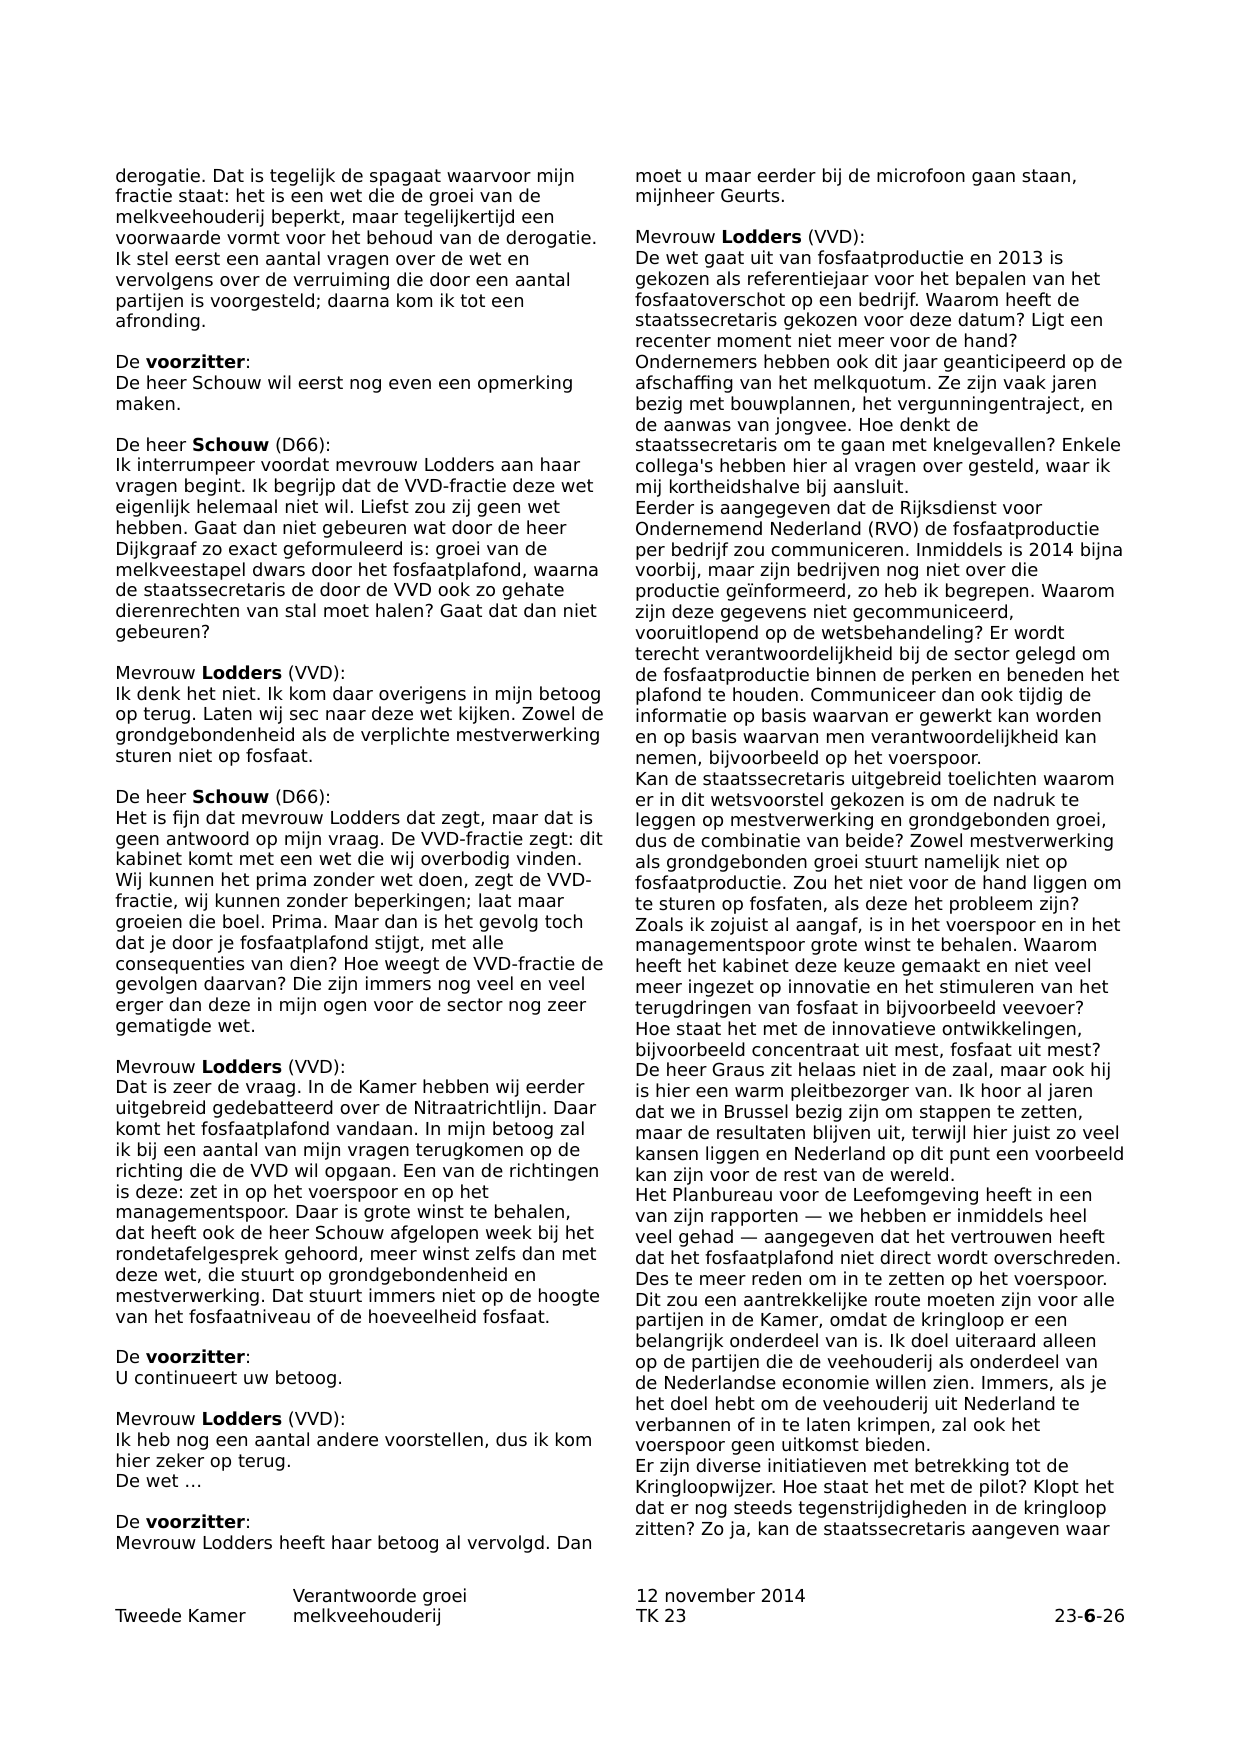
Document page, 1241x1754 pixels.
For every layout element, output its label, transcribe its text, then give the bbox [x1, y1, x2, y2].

text Mevrouw Lodders (VVD): [115, 663, 605, 683]
text Dat is zeer de vraag. In de Kamer hebben wij eerder uitgebreid gedebatteerd over de Nitraatrichtlijn. Daar komt het fosfaatplafond vandaan. In mijn betoog zal ik bij een aantal van mijn vragen terugkomen op de richting die de VVD wil opgaan. Een van de richtingen is deze: zet in op het voerspoor en op het managementspoor. Daar is grote winst te behalen, dat heeft ook de heer Schouw afgelopen week bij het rondetafelgesprek gehoord, meer winst zelfs dan met deze wet, die stuurt op grondgebondenheid en mestverwerking. Dat stuurt immers niet op de hoogte van het fosfaatniveau of de hoeveelheid fosfaat. [115, 1077, 605, 1327]
text De wet … [115, 1471, 605, 1492]
text Mevrouw Lodders heeft haar betoog al vervolgd. Dan [115, 1533, 605, 1554]
text De voorzitter: [115, 1347, 605, 1368]
text De heer Schouw (D66): [115, 787, 605, 807]
text Mevrouw Lodders (VVD): [635, 227, 1125, 248]
text Ik stel eerst een aantal vragen over de wet en vervolgens over de verruiming die door een aantal partijen is voorgesteld; daarna kom ik tot een afronding. [115, 249, 605, 332]
text U continueert uw betoog. [115, 1368, 605, 1389]
text Er zijn diverse initiatieven met betrekking tot de Kringloopwijzer. Hoe staat het met de pilot? Klopt het dat er nog steeds tegenstrijdigheden in de kringloop zitten? Zo ja, kan de staatssecretaris aangeven waar [635, 1456, 1125, 1539]
text De wet gaat uit van fosfaatproductie en 2013 is gekozen als referentiejaar voor het bepalen van het fosfaatoverschot op een bedrijf. Waarom heeft de staatssecretaris gekozen voor deze datum? Ligt een recenter moment niet meer voor de hand? Ondernemers hebben ook dit jaar geanticipeerd op de afschaffing van het melkquotum. Ze zijn vaak jaren bezig met bouwplannen, het vergunningentraject, en de aanwas van jongvee. Hoe denkt de staatssecretaris om te gaan met knelgevallen? Enkele collega's hebben hier al vragen over gesteld, waar ik mij kortheidshalve bij aansluit. [635, 248, 1125, 498]
text Het Planbureau voor de Leefomgeving heeft in een van zijn rapporten — we hebben er inmiddels heel veel gehad — aangegeven dat het vertrouwen heeft dat het fosfaatplafond niet direct wordt overschreden. Des te meer reden om in te zetten op het voerspoor. Dit zou een aantrekkelijke route moeten zijn voor alle partijen in de Kamer, omdat de kringloop er een belangrijk onderdeel van is. Ik doel uiteraard alleen op de partijen die de veehouderij als onderdeel van de Nederlandse economie willen zien. Immers, als je het doel hebt om de veehouderij uit Nederland te verbannen of in te laten krimpen, zal ook het voerspoor geen uitkomst bieden. [635, 1185, 1125, 1456]
text De voorzitter: [115, 352, 605, 373]
text derogatie. Dat is tegelijk de spagaat waarvoor mijn fractie staat: het is een wet die de groei van de melkveehouderij beperkt, maar tegelijkertijd een voorwaarde vormt voor het behoud van de derogatie. [115, 165, 605, 249]
text Ik denk het niet. Ik kom daar overigens in mijn betoog op terug. Laten wij sec naar deze wet kijken. Zowel de grondgebondenheid als de verplichte mestverwerking sturen niet op fosfaat. [115, 683, 605, 767]
text De heer Schouw wil eerst nog even een opmerking maken. [115, 373, 605, 414]
text De heer Schouw (D66): [115, 434, 605, 455]
text moet u maar eerder bij de microfoon gaan staan, mijnheer Geurts. [635, 165, 1125, 207]
text Ik heb nog een aantal andere voorstellen, dus ik kom hier zeker op terug. [115, 1429, 605, 1471]
text Ik interrumpeer voordat mevrouw Lodders aan haar vragen begint. Ik begrijp dat de VVD-fractie deze wet eigenlijk helemaal niet wil. Liefst zou zij geen wet hebben. Gaat dan niet gebeuren wat door de heer Dijkgraaf zo exact geformuleerd is: groei van de melkveestapel dwars door het fosfaatplafond, waarna de staatssecretaris de door de VVD ook zo gehate dierenrechten van stal moet halen? Gaat dat dan niet gebeuren? [115, 455, 605, 643]
text Kan de staatssecretaris uitgebreid toelichten waarom er in dit wetsvoorstel gekozen is om de nadruk te leggen op mestverwerking en grondgebonden groei, dus de combinatie van beide? Zowel mestverwerking als grondgebonden groei stuurt namelijk niet op fosfaatproductie. Zou het niet voor de hand liggen om te sturen op fosfaten, als deze het probleem zijn? Zoals ik zojuist al aangaf, is in het voerspoor en in het managementspoor grote winst te behalen. Waarom heeft het kabinet deze keuze gemaakt en niet veel meer ingezet op innovatie en het stimuleren van het terugdringen van fosfaat in bijvoorbeeld veevoer? Hoe staat het met de innovatieve ontwikkelingen, bijvoorbeeld concentraat uit mest, fosfaat uit mest? De heer Graus zit helaas niet in de zaal, maar ook hij is hier een warm pleitbezorger van. Ik hoor al jaren dat we in Brussel bezig zijn om stappen te zetten, maar de resultaten blijven uit, terwijl hier juist zo veel kansen liggen en Nederland op dit punt een voorbeeld kan zijn voor de rest van de wereld. [635, 768, 1125, 1185]
text Mevrouw Lodders (VVD): [115, 1409, 605, 1429]
text Het is fijn dat mevrouw Lodders dat zegt, maar dat is geen antwoord op mijn vraag. De VVD-fractie zegt: dit kabinet komt met een wet die wij overbodig vinden. Wij kunnen het prima zonder wet doen, zegt de VVD-fractie, wij kunnen zonder beperkingen; laat maar groeien die boel. Prima. Maar dan is het gevolg toch dat je door je fosfaatplafond stijgt, met alle consequenties van dien? Hoe weegt de VVD-fractie de gevolgen daarvan? Die zijn immers nog veel en veel erger dan deze in mijn ogen voor de sector nog zeer gematigde wet. [115, 807, 605, 1037]
text De voorzitter: [115, 1512, 605, 1533]
text Mevrouw Lodders (VVD): [115, 1057, 605, 1077]
text Eerder is aangegeven dat de Rijksdienst voor Ondernemend Nederland (RVO) de fosfaatproductie per bedrijf zou communiceren. Inmiddels is 2014 bijna voorbij, maar zijn bedrijven nog niet over die productie geïnformeerd, zo heb ik begrepen. Waarom zijn deze gegevens niet gecommuniceerd, vooruitlopend op de wetsbehandeling? Er wordt terecht verantwoordelijkheid bij de sector gelegd om de fosfaatproductie binnen de perken en beneden het plafond te houden. Communiceer dan ook tijdig de informatie op basis waarvan er gewerkt kan worden en op basis waarvan men verantwoordelijkheid kan nemen, bijvoorbeeld op het voerspoor. [635, 498, 1125, 768]
